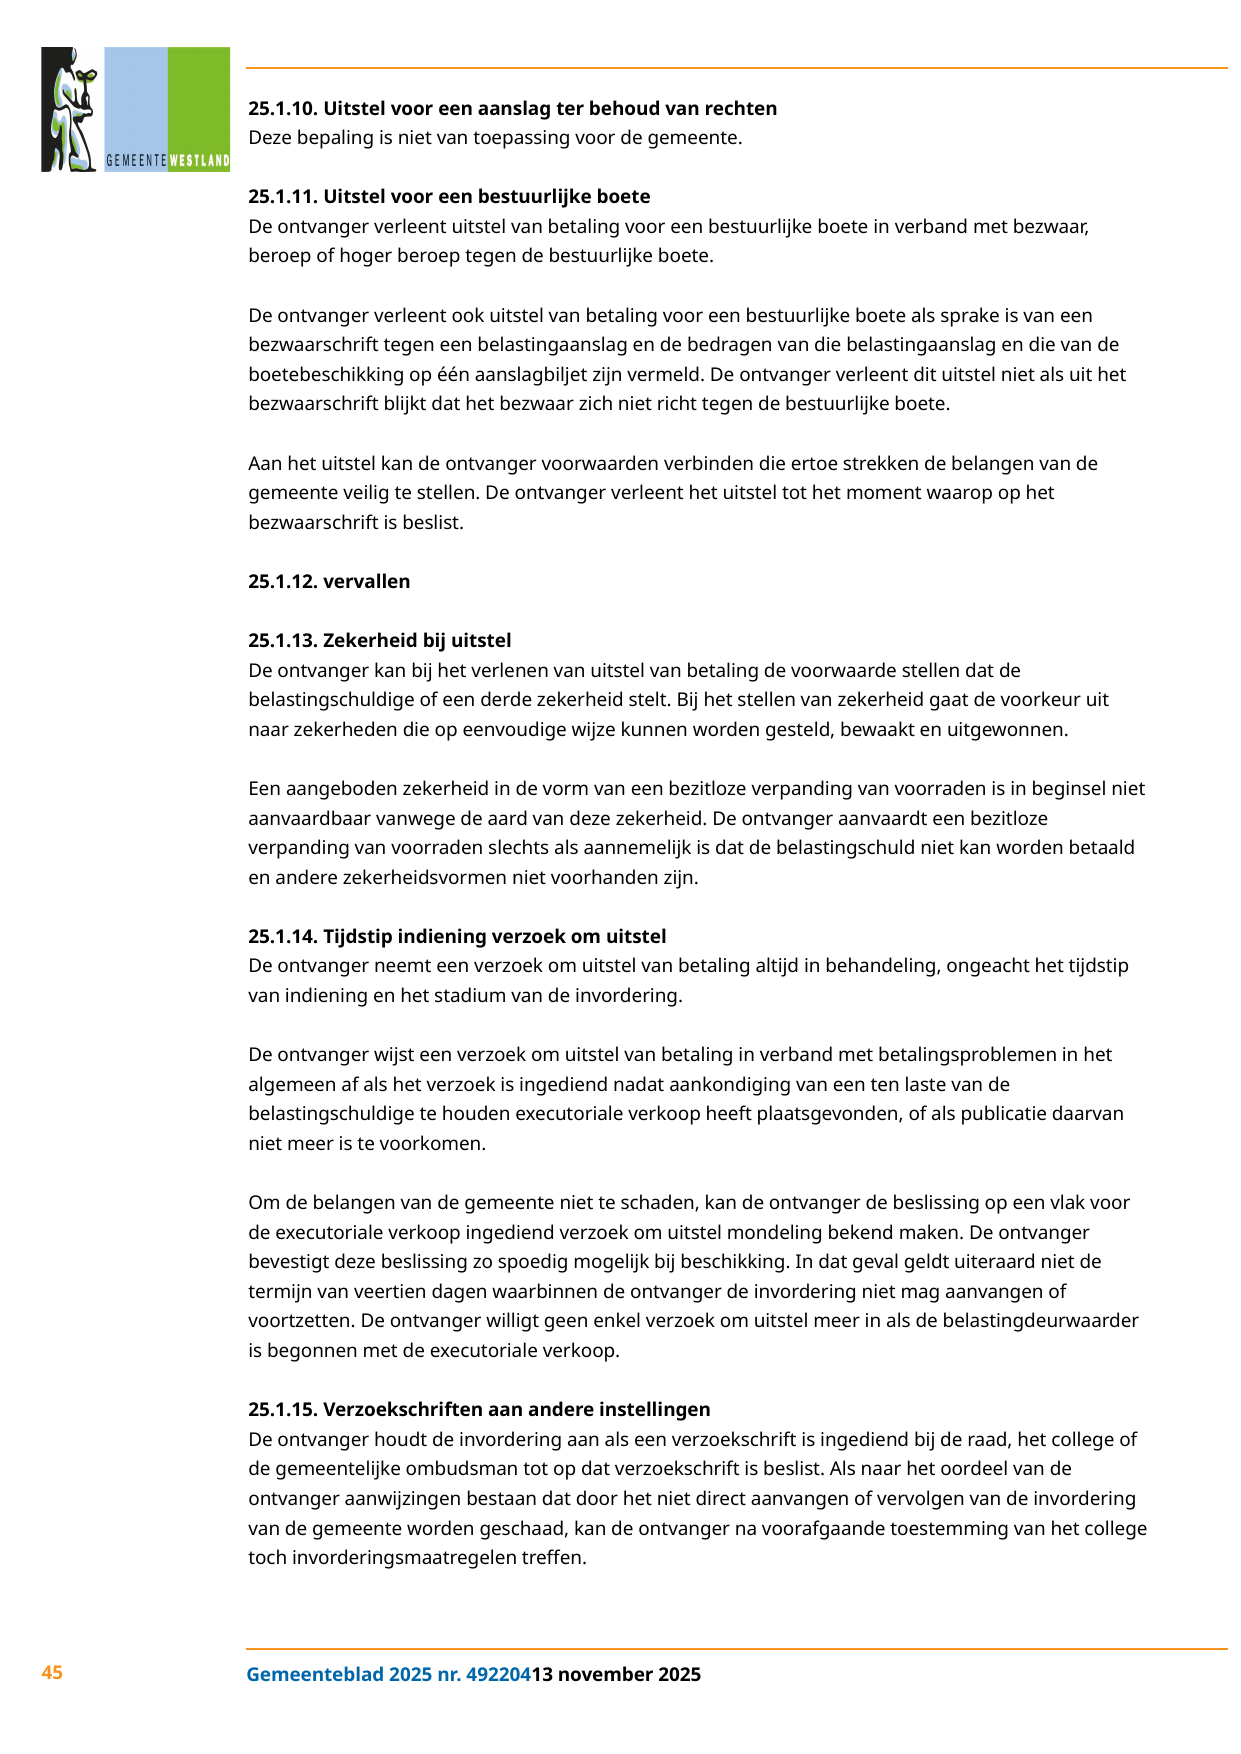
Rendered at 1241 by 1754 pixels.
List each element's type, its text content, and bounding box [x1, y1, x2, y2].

text De ontvanger neemt een verzoek om uitstel van betaling altijd in behandeling, ongeacht het tijdstip van indiening en het stadium van de invordering. [248, 953, 1152, 1008]
text Aan het uitstel kan de ontvanger voorwaarden verbinden die ertoe strekken de belangen van de gemeente veilig te stellen. De ontvanger verleent het uitstel tot het moment waarop op het bezwaarschrift is beslist. [248, 450, 1152, 535]
text 25.1.14. Tijdstip indiening verzoek om uitstel [248, 923, 1152, 949]
text 25.1.10. Uitstel voor een aanslag ter behoud van rechten [248, 95, 1152, 121]
text De ontvanger wijst een verzoek om uitstel van betaling in verband met betalingsproblemen in het algemeen af als het verzoek is ingediend nadat aankondiging van een ten laste van de belastingschuldige te houden executoriale verkoop heeft plaatsgevonden, of als publicatie daarvan niet meer is te voorkomen. [248, 1041, 1152, 1156]
text 25.1.12. vervallen [248, 568, 1152, 594]
text De ontvanger kan bij het verlenen van uitstel van betaling de voorwaarde stellen dat de belastingschuldige of een derde zekerheid stelt. Bij het stellen van zekerheid gaat de voorkeur uit naar zekerheden die op eenvoudige wijze kunnen worden gesteld, bewaakt en uitgewonnen. [248, 657, 1152, 742]
text 25.1.15. Verzoekschriften aan andere instellingen [248, 1396, 1152, 1422]
picture [41, 47, 231, 172]
text De ontvanger houdt de invordering aan als een verzoekschrift is ingediend bij de raad, het college of de gemeentelijke ombudsman tot op dat verzoekschrift is beslist. Als naar het oordeel van de ontvanger aanwijzingen bestaan dat door het niet direct aanvangen of vervolgen van de invordering van de gemeente worden geschaad, kan de ontvanger na voorafgaande toestemming van het college toch invorderingsmaatregelen treffen. [248, 1426, 1152, 1570]
text Een aangeboden zekerheid in de vorm van een bezitloze verpanding van voorraden is in beginsel niet aanvaardbaar vanwege de aard van deze zekerheid. De ontvanger aanvaardt een bezitloze verpanding van voorraden slechts als aannemelijk is dat de belastingschuld niet kan worden betaald en andere zekerheidsvormen niet voorhanden zijn. [248, 775, 1152, 890]
text Om de belangen van de gemeente niet te schaden, kan de ontvanger de beslissing op een vlak voor de executoriale verkoop ingediend verzoek om uitstel mondeling bekend maken. De ontvanger bevestigt deze beslissing zo spoedig mogelijk bij beschikking. In dat geval geldt uiteraard niet de termijn van veertien dagen waarbinnen de ontvanger de invordering niet mag aanvangen of voortzetten. De ontvanger willigt geen enkel verzoek om uitstel meer in als de belastingdeurwaarder is begonnen met de executoriale verkoop. [248, 1189, 1152, 1363]
text De ontvanger verleent uitstel van betaling voor een bestuurlijke boete in verband met bezwaar, beroep of hoger beroep tegen de bestuurlijke boete. [248, 213, 1152, 268]
text Deze bepaling is niet van toepassing voor de gemeente. [248, 124, 1152, 150]
text 25.1.11. Uitstel voor een bestuurlijke boete [248, 183, 1152, 209]
text De ontvanger verleent ook uitstel van betaling voor een bestuurlijke boete als sprake is van een bezwaarschrift tegen een belastingaanslag en de bedragen van die belastingaanslag en die van de boetebeschikking op één aanslagbiljet zijn vermeld. De ontvanger verleent dit uitstel niet als uit het bezwaarschrift blijkt dat het bezwaar zich niet richt tegen de bestuurlijke boete. [248, 302, 1152, 416]
text 25.1.13. Zekerheid bij uitstel [248, 627, 1152, 653]
